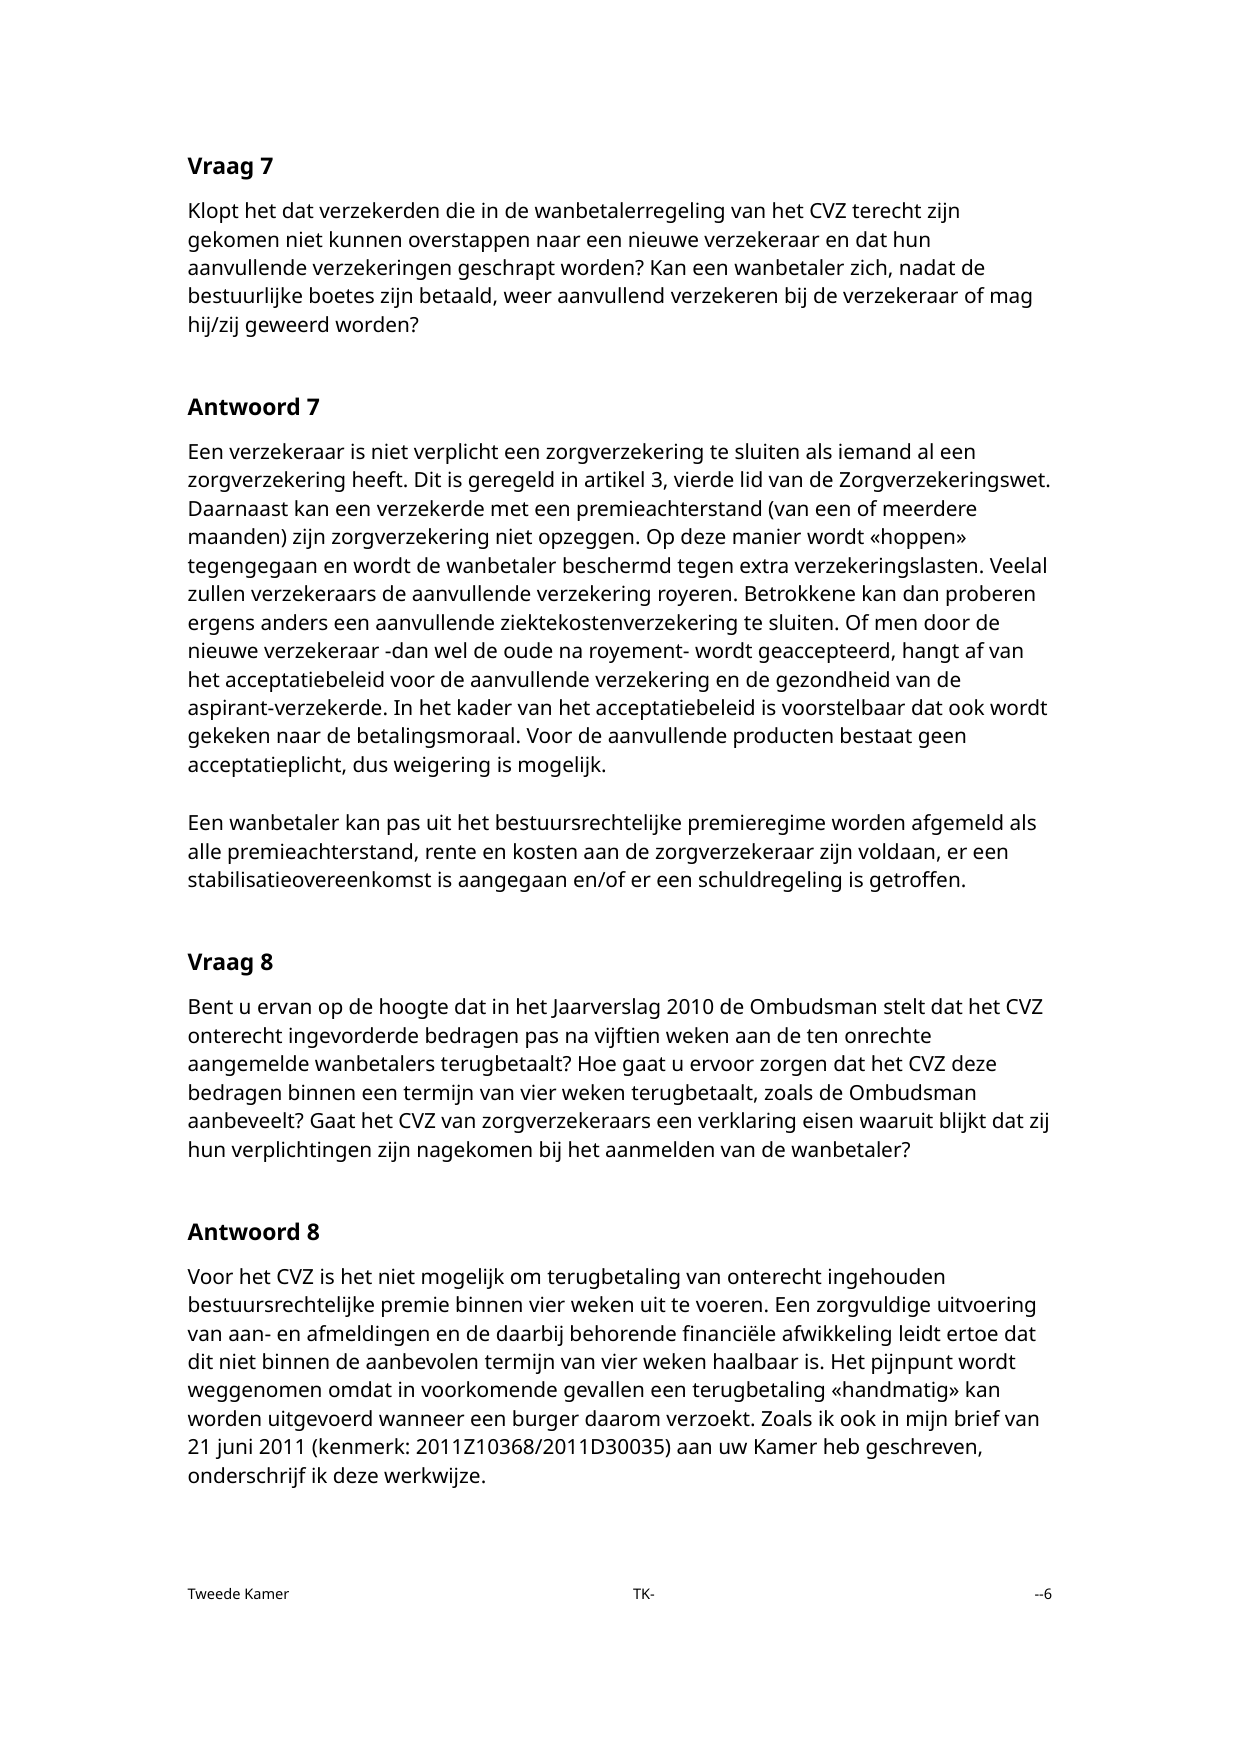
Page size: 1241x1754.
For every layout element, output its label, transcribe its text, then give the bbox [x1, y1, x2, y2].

text Klopt het dat verzekerden die in de wanbetalerregeling van het CVZ terecht zijn gekomen niet kunnen overstappen naar een nieuwe verzekeraar en dat hun aanvullende verzekeringen geschrapt worden? Kan een wanbetaler zich, nadat de bestuurlijke boetes zijn betaald, weer aanvullend verzekeren bij de verzekeraar of mag hij/zij geweerd worden? [187, 196, 1053, 338]
text Bent u ervan op de hoogte dat in het Jaarverslag 2010 de Ombudsman stelt dat het CVZ onterecht ingevorderde bedragen pas na vijftien weken aan de ten onrechte aangemelde wanbetalers terugbetaalt? Hoe gaat u ervoor zorgen dat het CVZ deze bedragen binnen een termijn van vier weken terugbetaalt, zoals de Ombudsman aanbeveelt? Gaat het CVZ van zorgverzekeraars een verklaring eisen waaruit blijkt dat zij hun verplichtingen zijn nagekomen bij het aanmelden van de wanbetaler? [187, 992, 1053, 1163]
subtitle Antwoord 8 [187, 1216, 1053, 1247]
subtitle Antwoord 7 [187, 391, 1053, 422]
text Voor het CVZ is het niet mogelijk om terugbetaling van onterecht ingehouden bestuursrechtelijke premie binnen vier weken uit te voeren. Een zorgvuldige uitvoering van aan- en afmeldingen en de daarbij behorende financiële afwikkeling leidt ertoe dat dit niet binnen de aanbevolen termijn van vier weken haalbaar is. Het pijnpunt wordt weggenomen omdat in voorkomende gevallen een terugbetaling «handmatig» kan worden uitgevoerd wanneer een burger daarom verzoekt. Zoals ik ook in mijn brief van 21 juni 2011 (kenmerk: 2011Z10368/2011D30035) aan uw Kamer heb geschreven, onderschrijf ik deze werkwijze. [187, 1262, 1053, 1489]
text Een verzekeraar is niet verplicht een zorgverzekering te sluiten als iemand al een zorgverzekering heeft. Dit is geregeld in artikel 3, vierde lid van de Zorgverzekeringswet. Daarnaast kan een verzekerde met een premieachterstand (van een of meerdere maanden) zijn zorgverzekering niet opzeggen. Op deze manier wordt «hoppen» tegengegaan en wordt de wanbetaler beschermd tegen extra verzekeringslasten. Veelal zullen verzekeraars de aanvullende verzekering royeren. Betrokkene kan dan proberen ergens anders een aanvullende ziektekostenverzekering te sluiten. Of men door de nieuwe verzekeraar -dan wel de oude na royement- wordt geaccepteerd, hangt af van het acceptatiebeleid voor de aanvullende verzekering en de gezondheid van de aspirant-verzekerde. In het kader van het acceptatiebeleid is voorstelbaar dat ook wordt gekeken naar de betalingsmoraal. Voor de aanvullende producten bestaat geen acceptatieplicht, dus weigering is mogelijk. [187, 437, 1053, 778]
text Een wanbetaler kan pas uit het bestuursrechtelijke premieregime worden afgemeld als alle premieachterstand, rente en kosten aan de zorgverzekeraar zijn voldaan, er een stabilisatieovereenkomst is aangegaan en/of er een schuldregeling is getroffen. [187, 808, 1053, 894]
subtitle Vraag 8 [187, 946, 1053, 977]
subtitle Vraag 7 [187, 150, 1053, 181]
